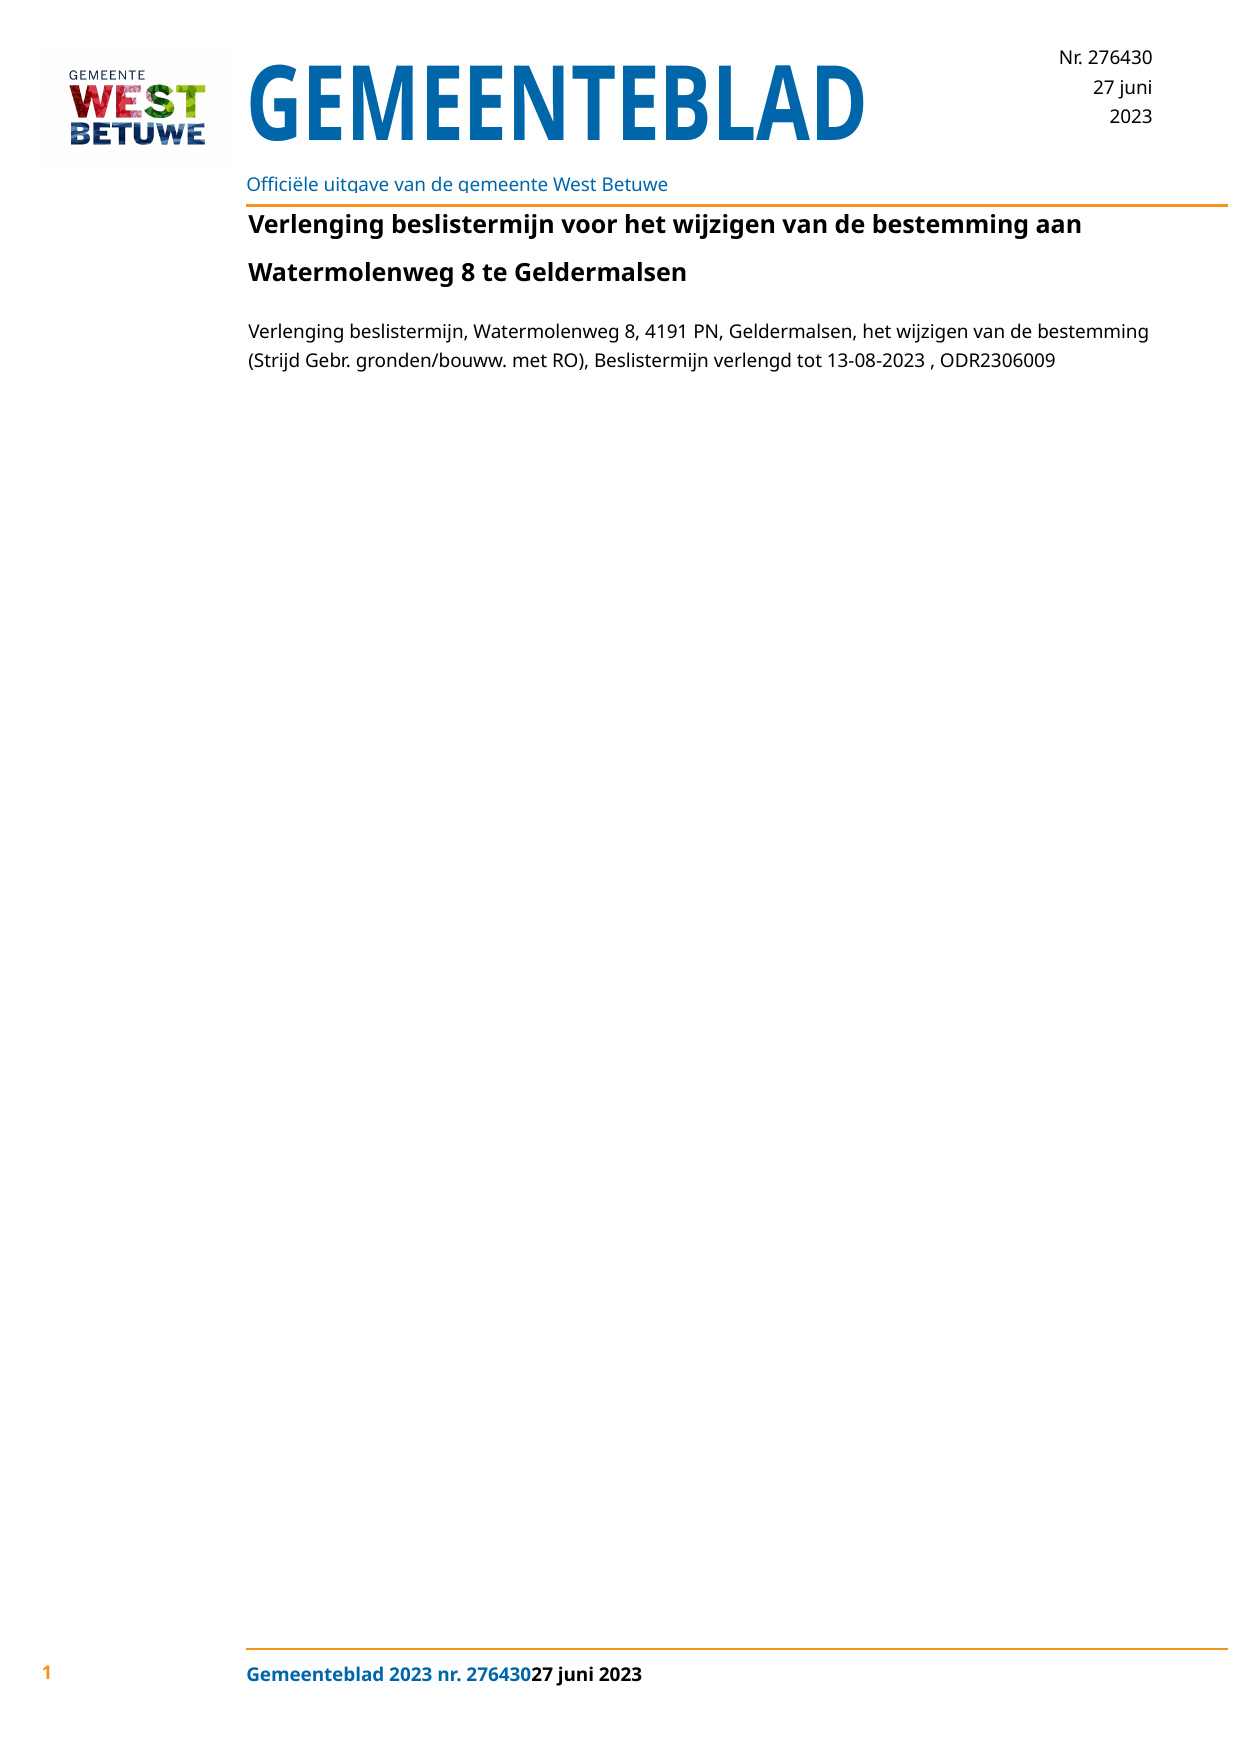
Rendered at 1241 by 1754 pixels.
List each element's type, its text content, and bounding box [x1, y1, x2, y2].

text Verlenging beslistermijn, Watermolenweg 8, 4191 PN, Geldermalsen, het wijzigen van de bestemming (Strijd Gebr. gronden/bouww. met RO), Beslistermijn verlengd tot 13-08-2023 , ODR2306009 [248, 318, 1152, 373]
picture [41, 47, 231, 172]
text Verlenging beslistermijn voor het wijzigen van de bestemming aan Watermolenweg 8 te Geldermalsen [248, 207, 1152, 288]
